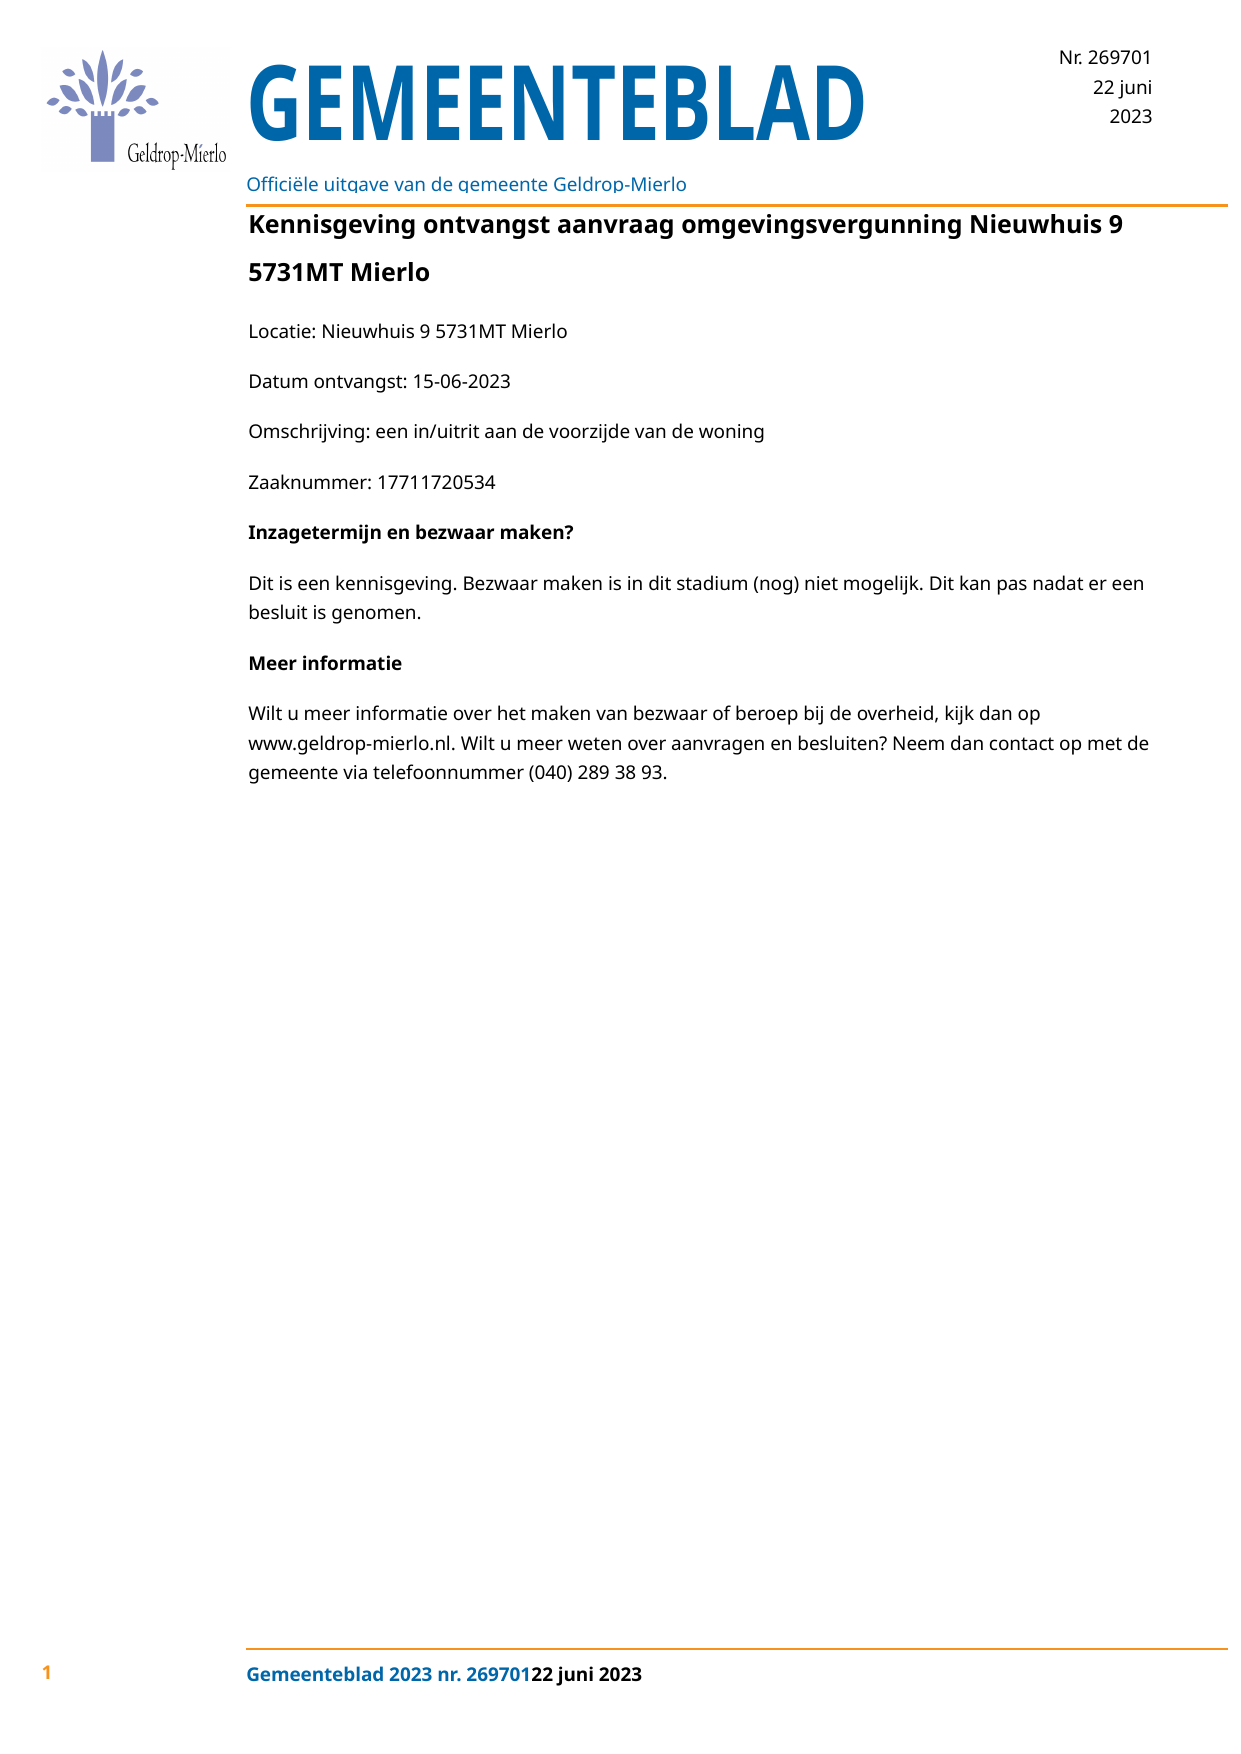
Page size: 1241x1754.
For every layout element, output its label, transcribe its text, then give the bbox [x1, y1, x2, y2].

picture [41, 47, 231, 172]
text Omschrijving: een in/uitrit aan de voorzijde van de woning [248, 419, 1152, 444]
text Inzagetermijn en bezwaar maken? [248, 519, 1152, 545]
text Locatie: Nieuwhuis 9 5731MT Mierlo [248, 318, 1152, 344]
text Dit is een kennisgeving. Bezwaar maken is in dit stadium (nog) niet mogelijk. Dit kan pas nadat er een besluit is genomen. [248, 570, 1152, 625]
text Meer informatie [248, 650, 1152, 676]
text Datum ontvangst: 15-06-2023 [248, 368, 1152, 394]
text Wilt u meer informatie over het maken van bezwaar of beroep bij de overheid, kijk dan op www.geldrop-mierlo.nl. Wilt u meer weten over aanvragen en besluiten? Neem dan contact op met de gemeente via telefoonnummer (040) 289 38 93. [248, 700, 1152, 785]
text Kennisgeving ontvangst aanvraag omgevingsvergunning Nieuwhuis 9 5731MT Mierlo [248, 207, 1152, 288]
text Zaaknummer: 17711720534 [248, 469, 1152, 495]
